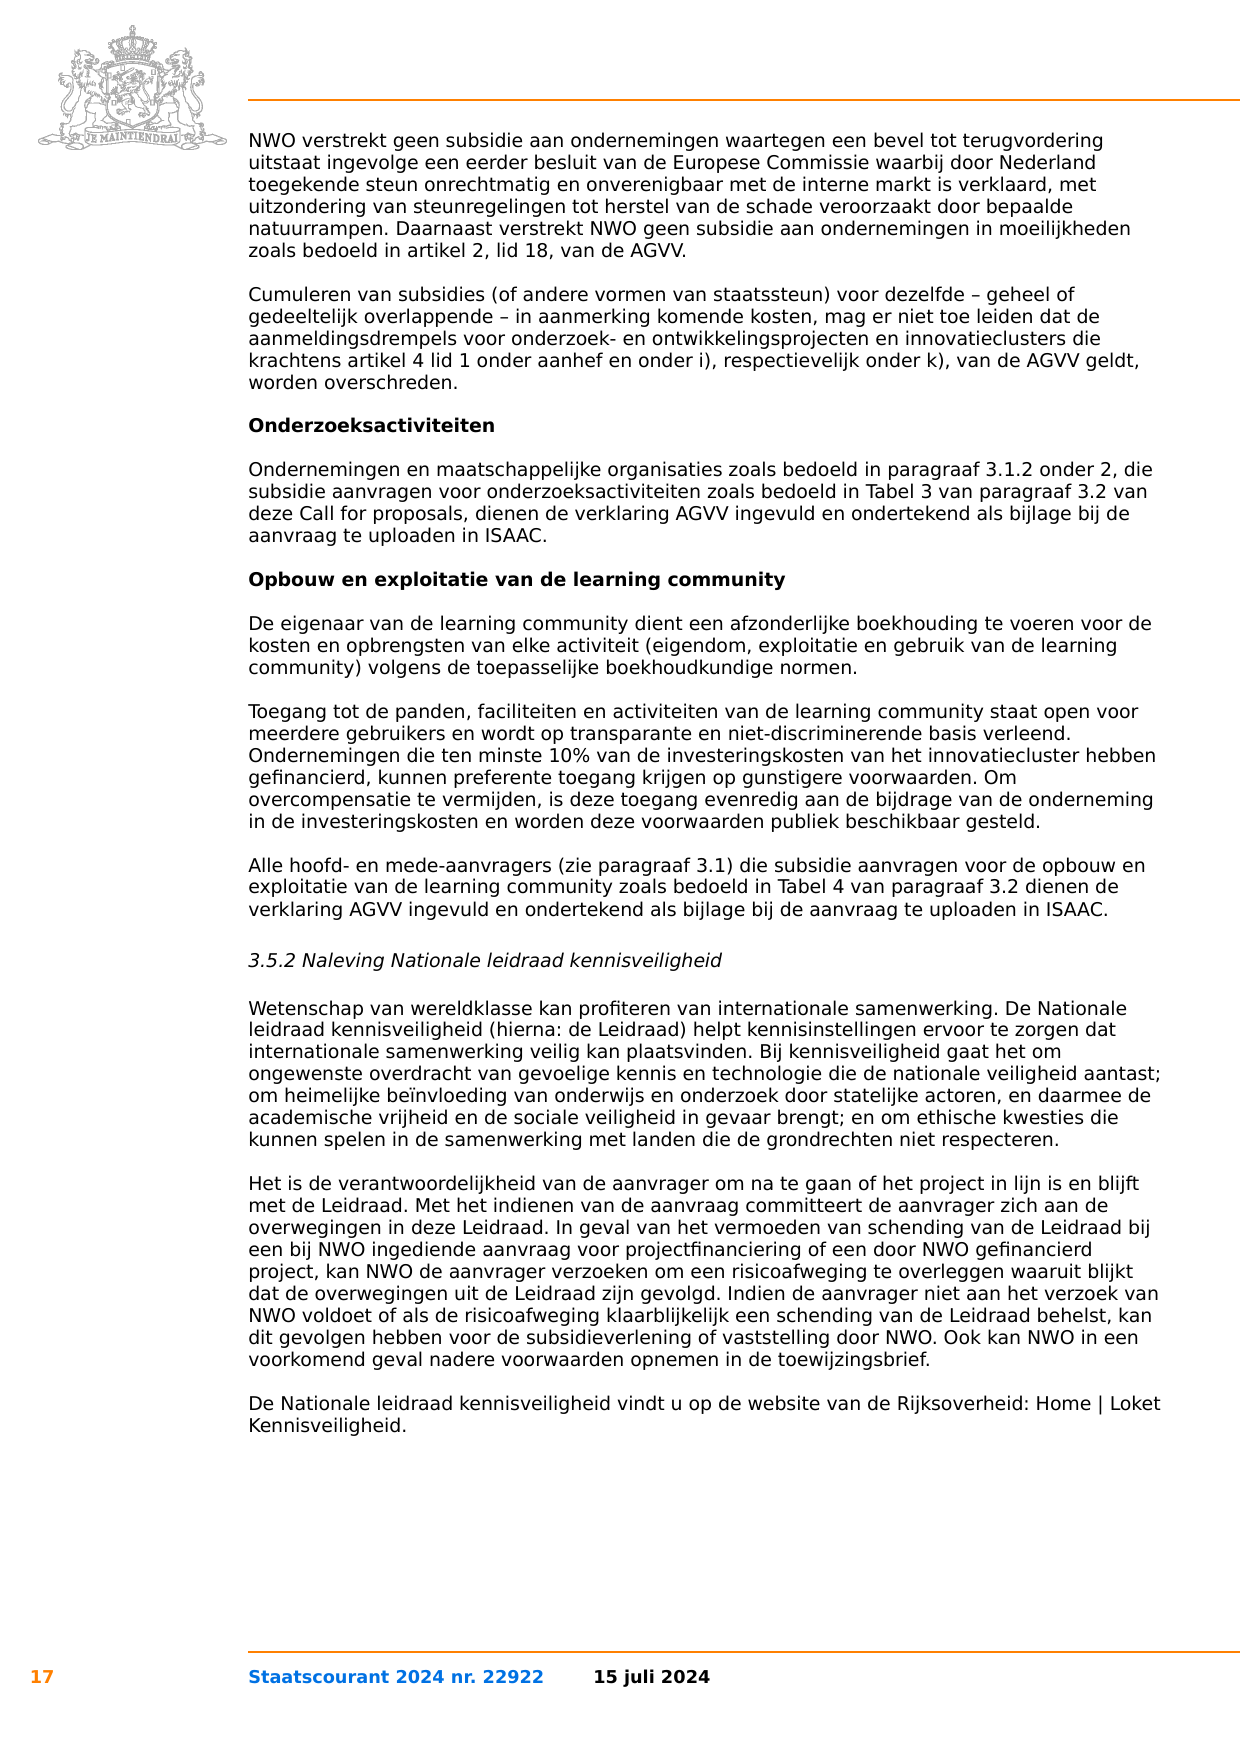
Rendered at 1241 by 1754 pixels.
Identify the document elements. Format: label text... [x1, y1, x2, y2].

text De Nationale leidraad kennisveiligheid vindt u op de website van de Rijksoverheid: Home | Loket Kennisveiligheid. [248, 1393, 1163, 1437]
text Alle hoofd- en mede-aanvragers (zie paragraaf 3.1) die subsidie aanvragen voor de opbouw en exploitatie van de learning community zoals bedoeld in Tabel 4 van paragraaf 3.2 dienen de verklaring AGVV ingevuld en ondertekend als bijlage bij de aanvraag te uploaden in ISAAC. [248, 854, 1163, 920]
subtitle Onderzoeksactiviteiten [248, 415, 1163, 437]
subtitle Opbouw en exploitatie van de learning community [248, 569, 1163, 591]
text Wetenschap van wereldklasse kan profiteren van internationale samenwerking. De Nationale leidraad kennisveiligheid (hierna: de Leidraad) helpt kennisinstellingen ervoor te zorgen dat internationale samenwerking veilig kan plaatsvinden. Bij kennisveiligheid gaat het om ongewenste overdracht van gevoelige kennis en technologie die de nationale veiligheid aantast; om heimelijke beïnvloeding van onderwijs en onderzoek door statelijke actoren, en daarmee de academische vrijheid en de sociale veiligheid in gevaar brengt; en om ethische kwesties die kunnen spelen in de samenwerking met landen die de grondrechten niet respecteren. [248, 997, 1163, 1151]
text Het is de verantwoordelijkheid van de aanvrager om na te gaan of het project in lijn is en blijft met de Leidraad. Met het indienen van de aanvraag committeert de aanvrager zich aan de overwegingen in deze Leidraad. In geval van het vermoeden van schending van de Leidraad bij een bij NWO ingediende aanvraag voor projectfinanciering of een door NWO gefinancierd project, kan NWO de aanvrager verzoeken om een risicoafweging te overleggen waaruit blijkt dat de overwegingen uit de Leidraad zijn gevolgd. Indien de aanvrager niet aan het verzoek van NWO voldoet of als de risicoafweging klaarblijkelijk een schending van de Leidraad behelst, kan dit gevolgen hebben voor de subsidieverlening of vaststelling door NWO. Ook kan NWO in een voorkomend geval nadere voorwaarden opnemen in de toewijzingsbrief. [248, 1173, 1163, 1371]
text NWO verstrekt geen subsidie aan ondernemingen waartegen een bevel tot terugvordering uitstaat ingevolge een eerder besluit van de Europese Commissie waarbij door Nederland toegekende steun onrechtmatig en onverenigbaar met de interne markt is verklaard, met uitzondering van steunregelingen tot herstel van de schade veroorzaakt door bepaalde natuurrampen. Daarnaast verstrekt NWO geen subsidie aan ondernemingen in moeilijkheden zoals bedoeld in artikel 2, lid 18, van de AGVV. [248, 130, 1163, 262]
text De eigenaar van de learning community dient een afzonderlijke boekhouding te voeren voor de kosten en opbrengsten van elke activiteit (eigendom, exploitatie en gebruik van de learning community) volgens de toepasselijke boekhoudkundige normen. [248, 613, 1163, 679]
text Toegang tot de panden, faciliteiten en activiteiten van de learning community staat open voor meerdere gebruikers en wordt op transparante en niet-discriminerende basis verleend. Ondernemingen die ten minste 10% van de investeringskosten van het innovatiecluster hebben gefinancierd, kunnen preferente toegang krijgen op gunstigere voorwaarden. Om overcompensatie te vermijden, is deze toegang evenredig aan de bijdrage van de onderneming in de investeringskosten en worden deze voorwaarden publiek beschikbaar gesteld. [248, 701, 1163, 833]
picture [38, 25, 227, 150]
subtitle 3.5.2 Naleving Nationale leidraad kennisveiligheid [248, 950, 1163, 972]
text Ondernemingen en maatschappelijke organisaties zoals bedoeld in paragraaf 3.1.2 onder 2, die subsidie aanvragen voor onderzoeksactiviteiten zoals bedoeld in Tabel 3 van paragraaf 3.2 van deze Call for proposals, dienen de verklaring AGVV ingevuld en ondertekend als bijlage bij de aanvraag te uploaden in ISAAC. [248, 459, 1163, 547]
text Cumuleren van subsidies (of andere vormen van staatssteun) voor dezelfde – geheel of gedeeltelijk overlappende – in aanmerking komende kosten, mag er niet toe leiden dat de aanmeldingsdrempels voor onderzoek- en ontwikkelingsprojecten en innovatieclusters die krachtens artikel 4 lid 1 onder aanhef en onder i), respectievelijk onder k), van de AGVV geldt, worden overschreden. [248, 284, 1163, 393]
